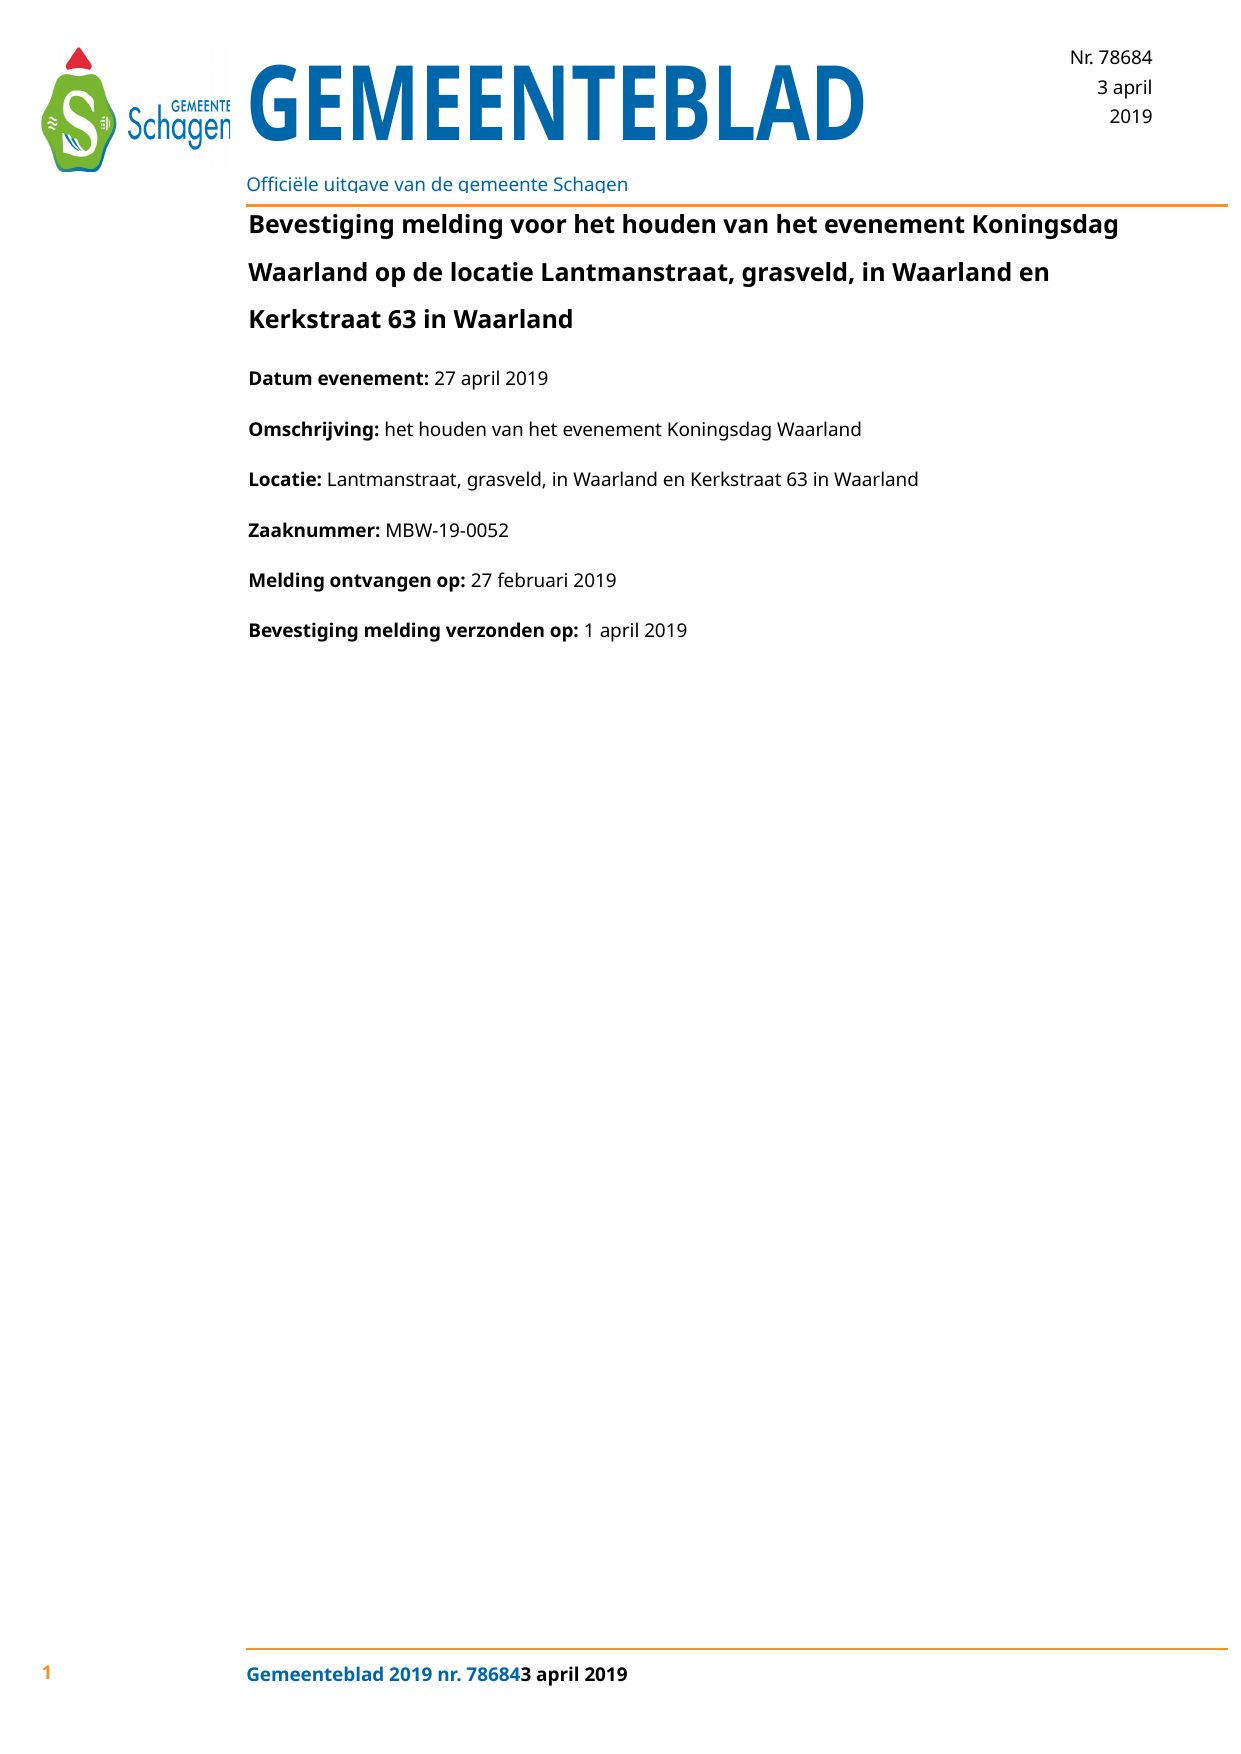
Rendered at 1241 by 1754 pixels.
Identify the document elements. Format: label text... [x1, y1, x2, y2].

text Bevestiging melding verzonden op: 1 april 2019 [248, 618, 1152, 643]
text Bevestiging melding voor het houden van het evenement Koningsdag Waarland op de locatie Lantmanstraat, grasveld, in Waarland en Kerkstraat 63 in Waarland [248, 207, 1152, 336]
picture [41, 47, 231, 172]
text Omschrijving: het houden van het evenement Koningsdag Waarland [248, 416, 1152, 442]
text Zaaknummer: MBW-19-0052 [248, 517, 1152, 542]
text Locatie: Lantmanstraat, grasveld, in Waarland en Kerkstraat 63 in Waarland [248, 466, 1152, 492]
text Datum evenement: 27 april 2019 [248, 366, 1152, 391]
text Melding ontvangen op: 27 februari 2019 [248, 567, 1152, 593]
